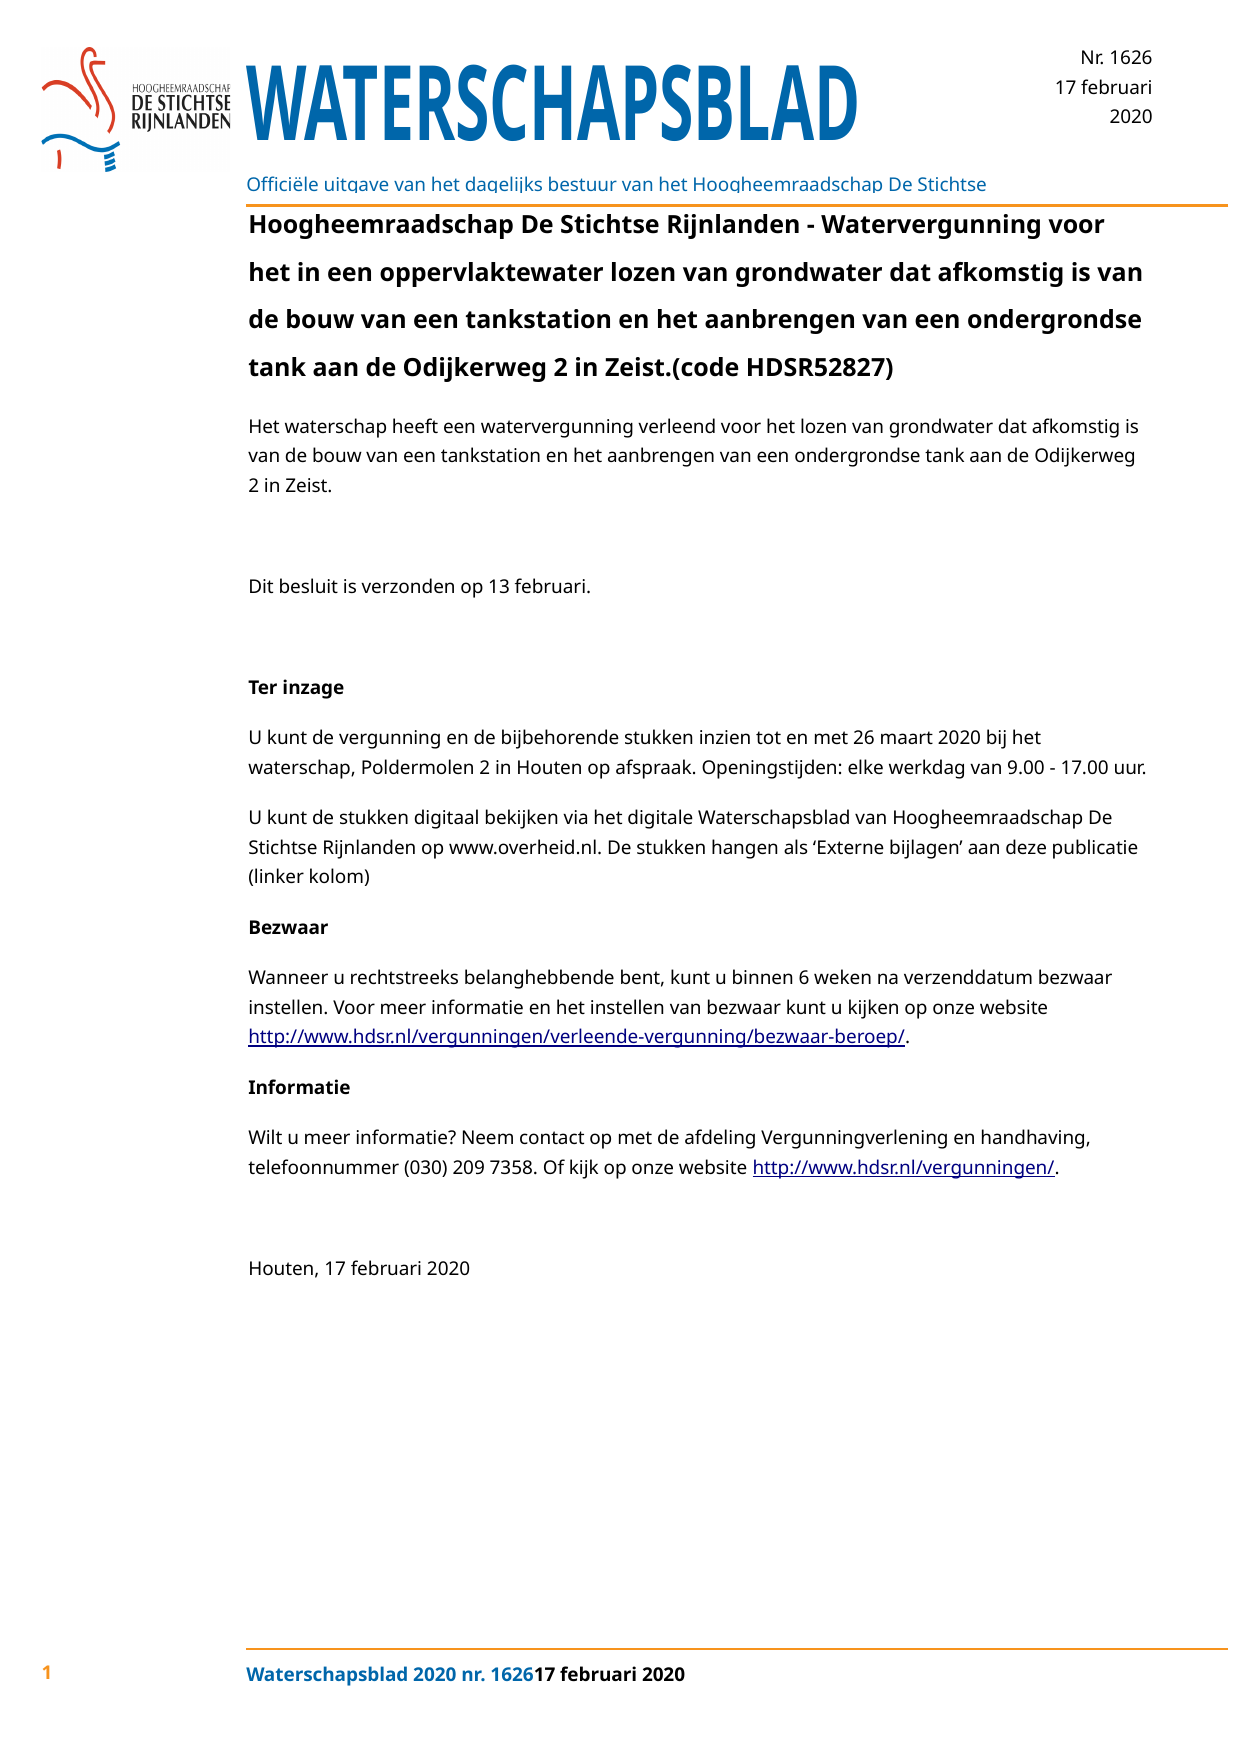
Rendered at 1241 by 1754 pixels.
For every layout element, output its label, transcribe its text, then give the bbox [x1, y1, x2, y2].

picture [41, 47, 231, 172]
text Informatie [248, 1074, 1152, 1100]
text U kunt de vergunning en de bijbehorende stukken inzien tot en met 26 maart 2020 bij het waterschap, Poldermolen 2 in Houten op afspraak. Openingstijden: elke werkdag van 9.00 - 17.00 uur. [248, 724, 1152, 780]
text Bezwaar [248, 914, 1152, 940]
text Ter inzage [248, 674, 1152, 700]
text Houten, 17 februari 2020 [248, 1255, 1152, 1281]
text Wanneer u rechtstreeks belanghebbende bent, kunt u binnen 6 weken na verzenddatum bezwaar instellen. Voor meer informatie en het instellen van bezwaar kunt u kijken op onze website http://www.hdsr.nl/vergunningen/verleende-vergunning/bezwaar-beroep/. [248, 964, 1152, 1049]
text Wilt u meer informatie? Neem contact op met de afdeling Vergunningverlening en handhaving, telefoonnummer (030) 209 7358. Of kijk op onze website http://www.hdsr.nl/vergunningen/. [248, 1124, 1152, 1180]
text Dit besluit is verzonden op 13 februari. [248, 573, 1152, 599]
text Het waterschap heeft een watervergunning verleend voor het lozen van grondwater dat afkomstig is van de bouw van een tankstation en het aanbrengen van een ondergrondse tank aan de Odijkerweg 2 in Zeist. [248, 413, 1152, 498]
text Hoogheemraadschap De Stichtse Rijnlanden - Watervergunning voor het in een oppervlaktewater lozen van grondwater dat afkomstig is van de bouw van een tankstation en het aanbrengen van een ondergrondse tank aan de Odijkerweg 2 in Zeist.(code HDSR52827) [248, 207, 1152, 384]
text U kunt de stukken digitaal bekijken via het digitale Waterschapsblad van Hoogheemraadschap De Stichtse Rijnlanden op www.overheid.nl. De stukken hangen als ‘Externe bijlagen’ aan deze publicatie (linker kolom) [248, 804, 1152, 889]
